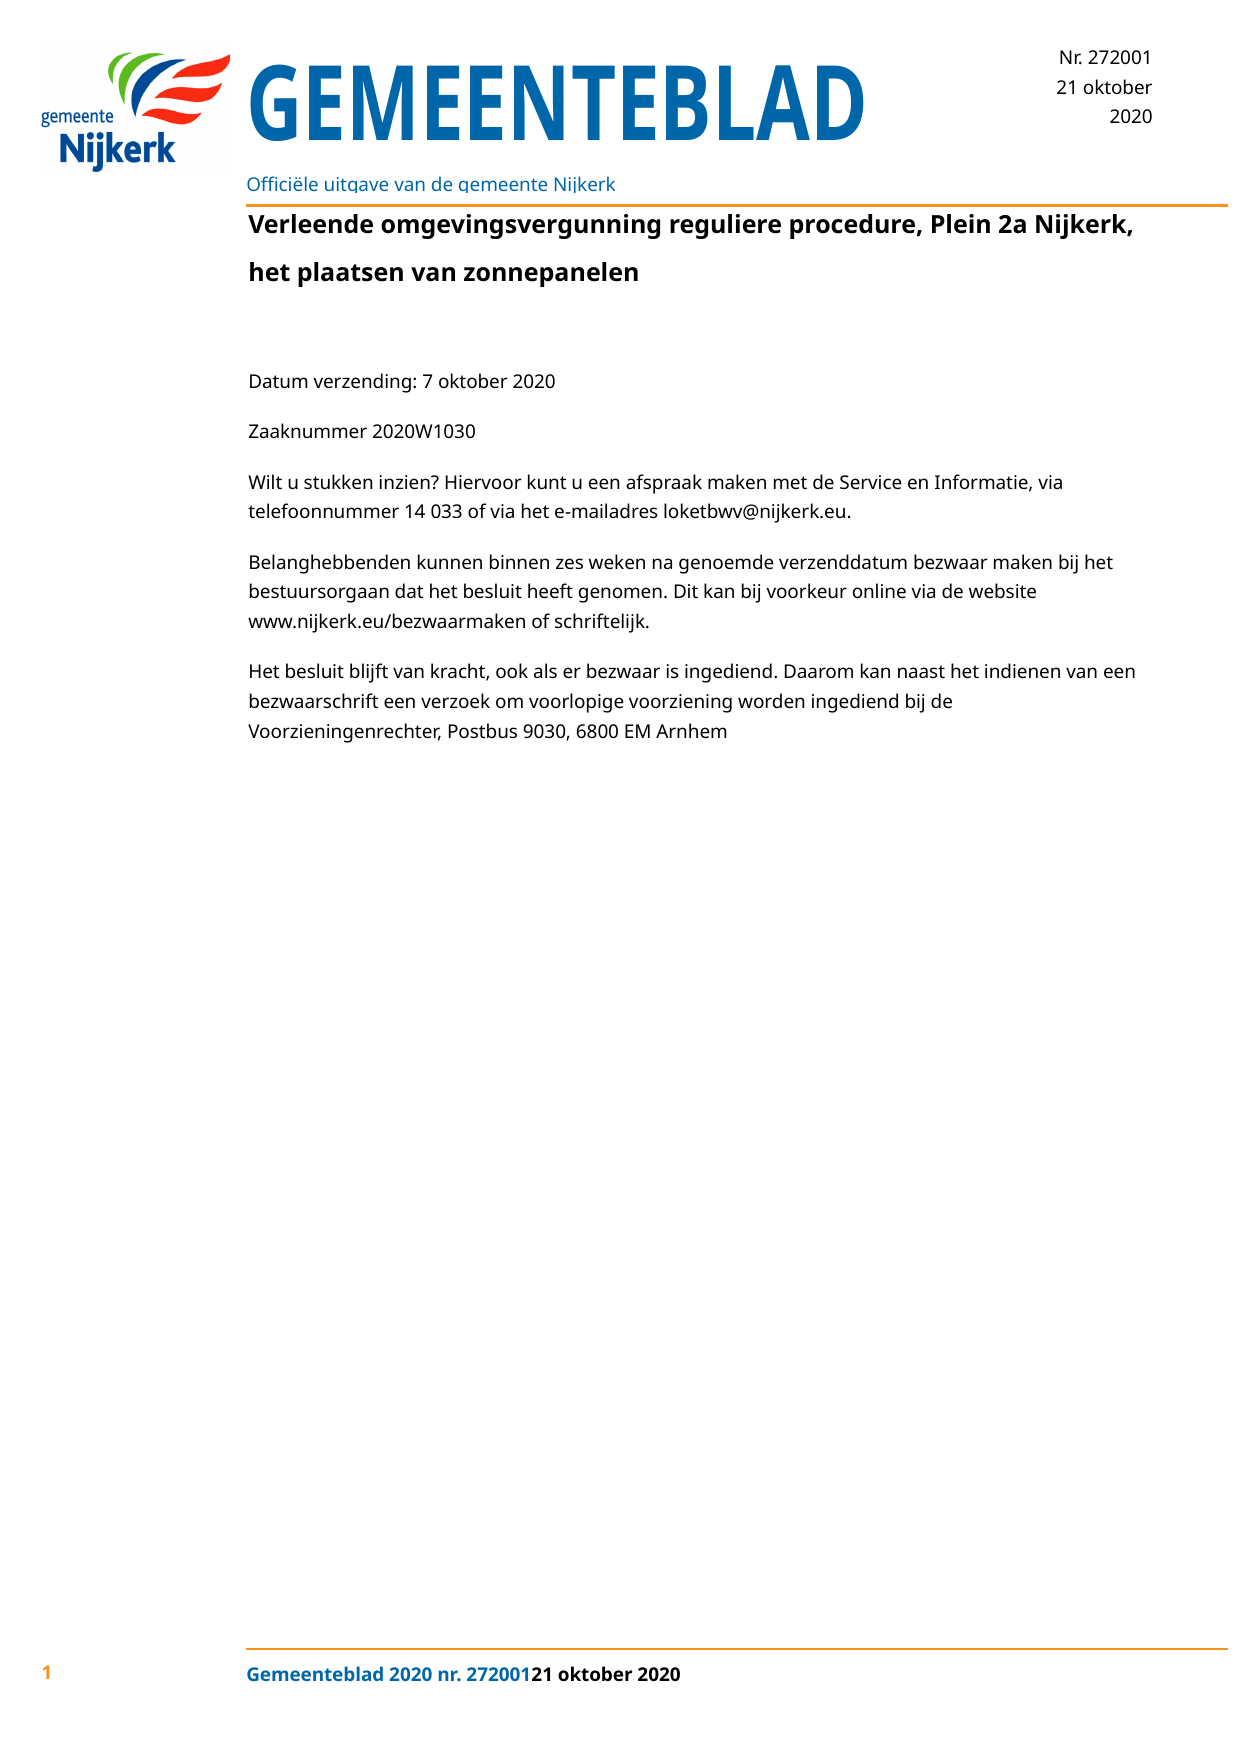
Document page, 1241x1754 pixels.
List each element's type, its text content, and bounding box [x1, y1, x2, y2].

text Datum verzending: 7 oktober 2020 [248, 368, 1152, 394]
text Het besluit blijft van kracht, ook als er bezwaar is ingediend. Daarom kan naast het indienen van een bezwaarschrift een verzoek om voorlopige voorziening worden ingediend bij de Voorzieningenrechter, Postbus 9030, 6800 EM Arnhem [248, 659, 1152, 744]
text Verleende omgevingsvergunning reguliere procedure, Plein 2a Nijkerk, het plaatsen van zonnepanelen [248, 207, 1152, 288]
text Wilt u stukken inzien? Hiervoor kunt u een afspraak maken met de Service en Informatie, via telefoonnummer 14 033 of via het e-mailadres loketbwv@nijkerk.eu. [248, 469, 1152, 524]
text Zaaknummer 2020W1030 [248, 419, 1152, 444]
picture [41, 47, 231, 172]
text Belanghebbenden kunnen binnen zes weken na genoemde verzenddatum bezwaar maken bij het bestuursorgaan dat het besluit heeft genomen. Dit kan bij voorkeur online via de website www.nijkerk.eu/bezwaarmaken of schriftelijk. [248, 549, 1152, 634]
